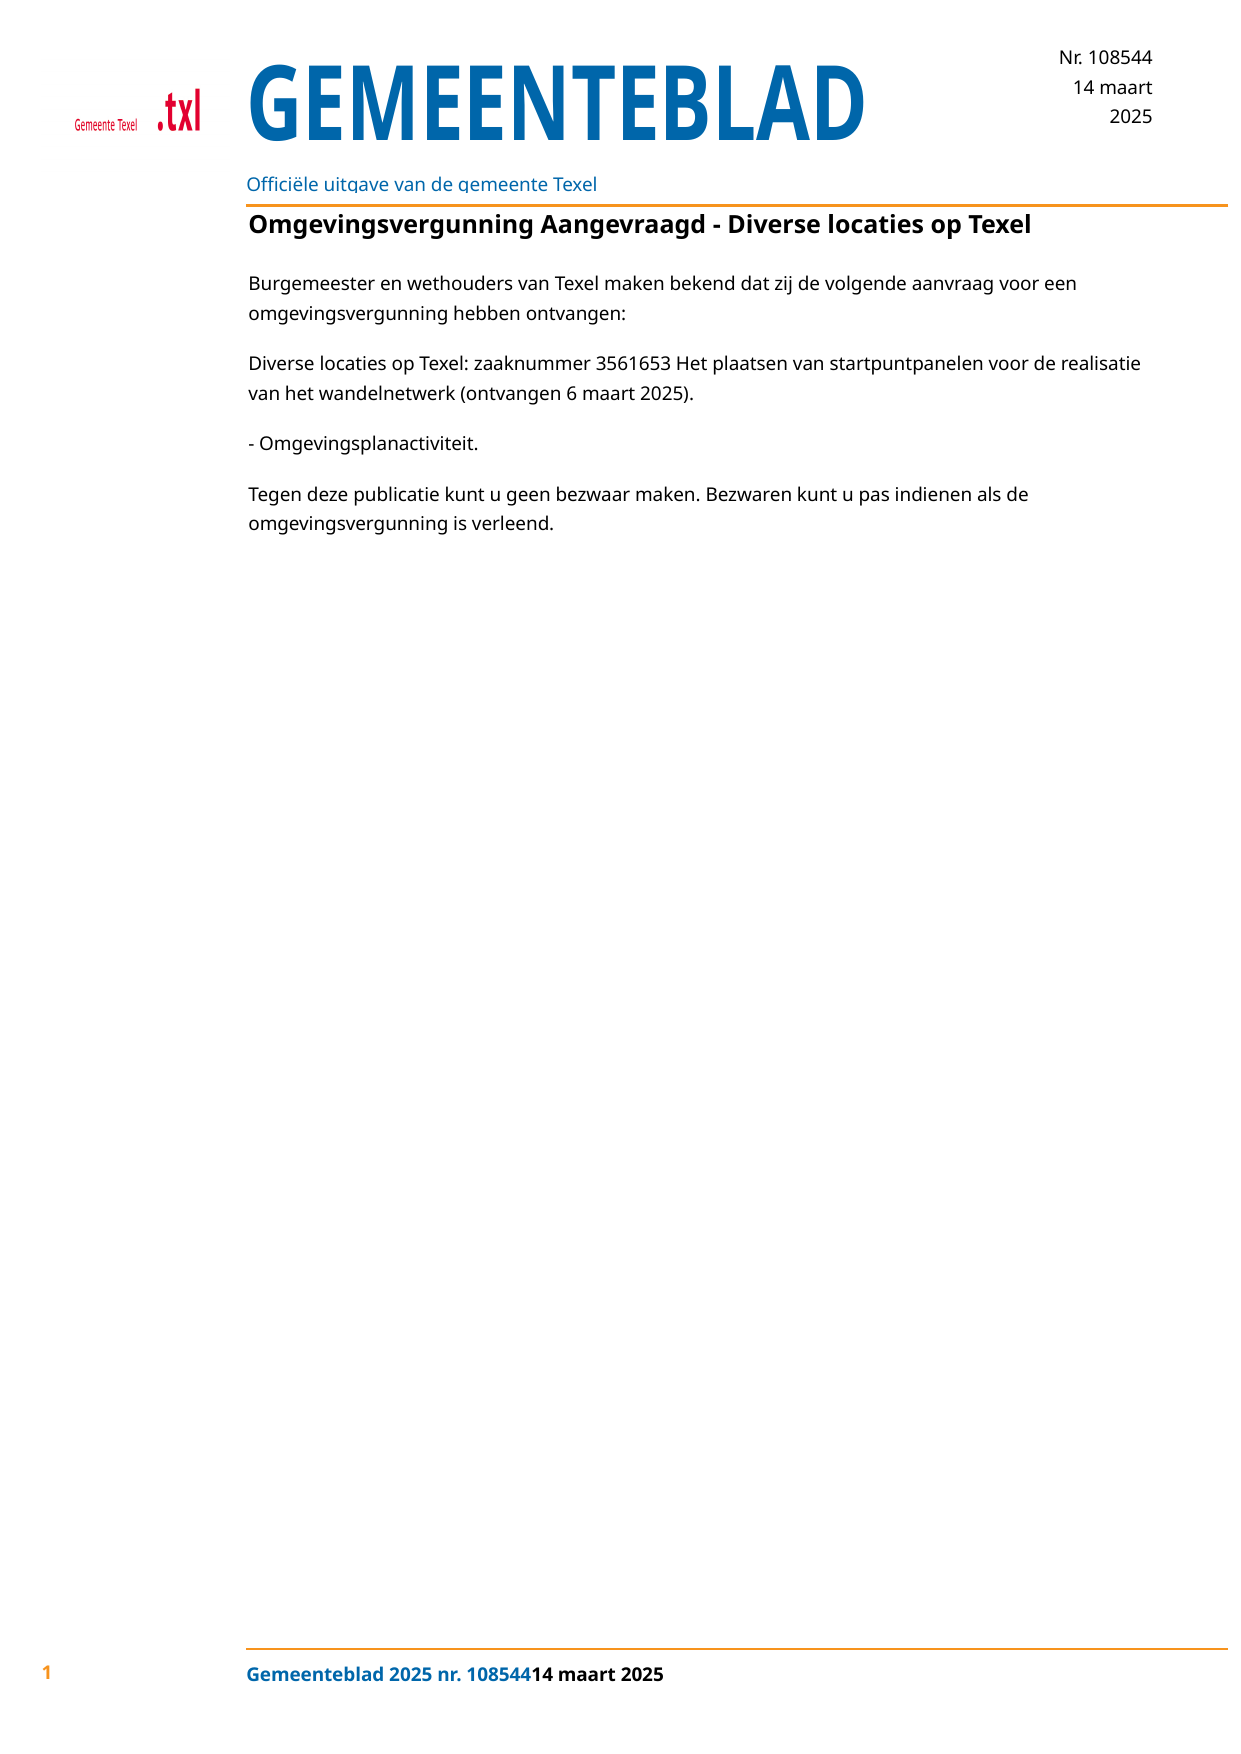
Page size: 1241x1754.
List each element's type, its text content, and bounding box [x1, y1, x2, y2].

text - Omgevingsplanactiviteit. [248, 430, 1152, 456]
picture [41, 47, 231, 172]
text Tegen deze publicatie kunt u geen bezwaar maken. Bezwaren kunt u pas indienen als de omgevingsvergunning is verleend. [248, 481, 1152, 536]
text Omgevingsvergunning Aangevraagd - Diverse locaties op Texel [248, 207, 1152, 241]
text Diverse locaties op Texel: zaaknummer 3561653 Het plaatsen van startpuntpanelen voor de realisatie van het wandelnetwerk (ontvangen 6 maart 2025). [248, 350, 1152, 406]
text Burgemeester en wethouders van Texel maken bekend dat zij de volgende aanvraag voor een omgevingsvergunning hebben ontvangen: [248, 270, 1152, 326]
